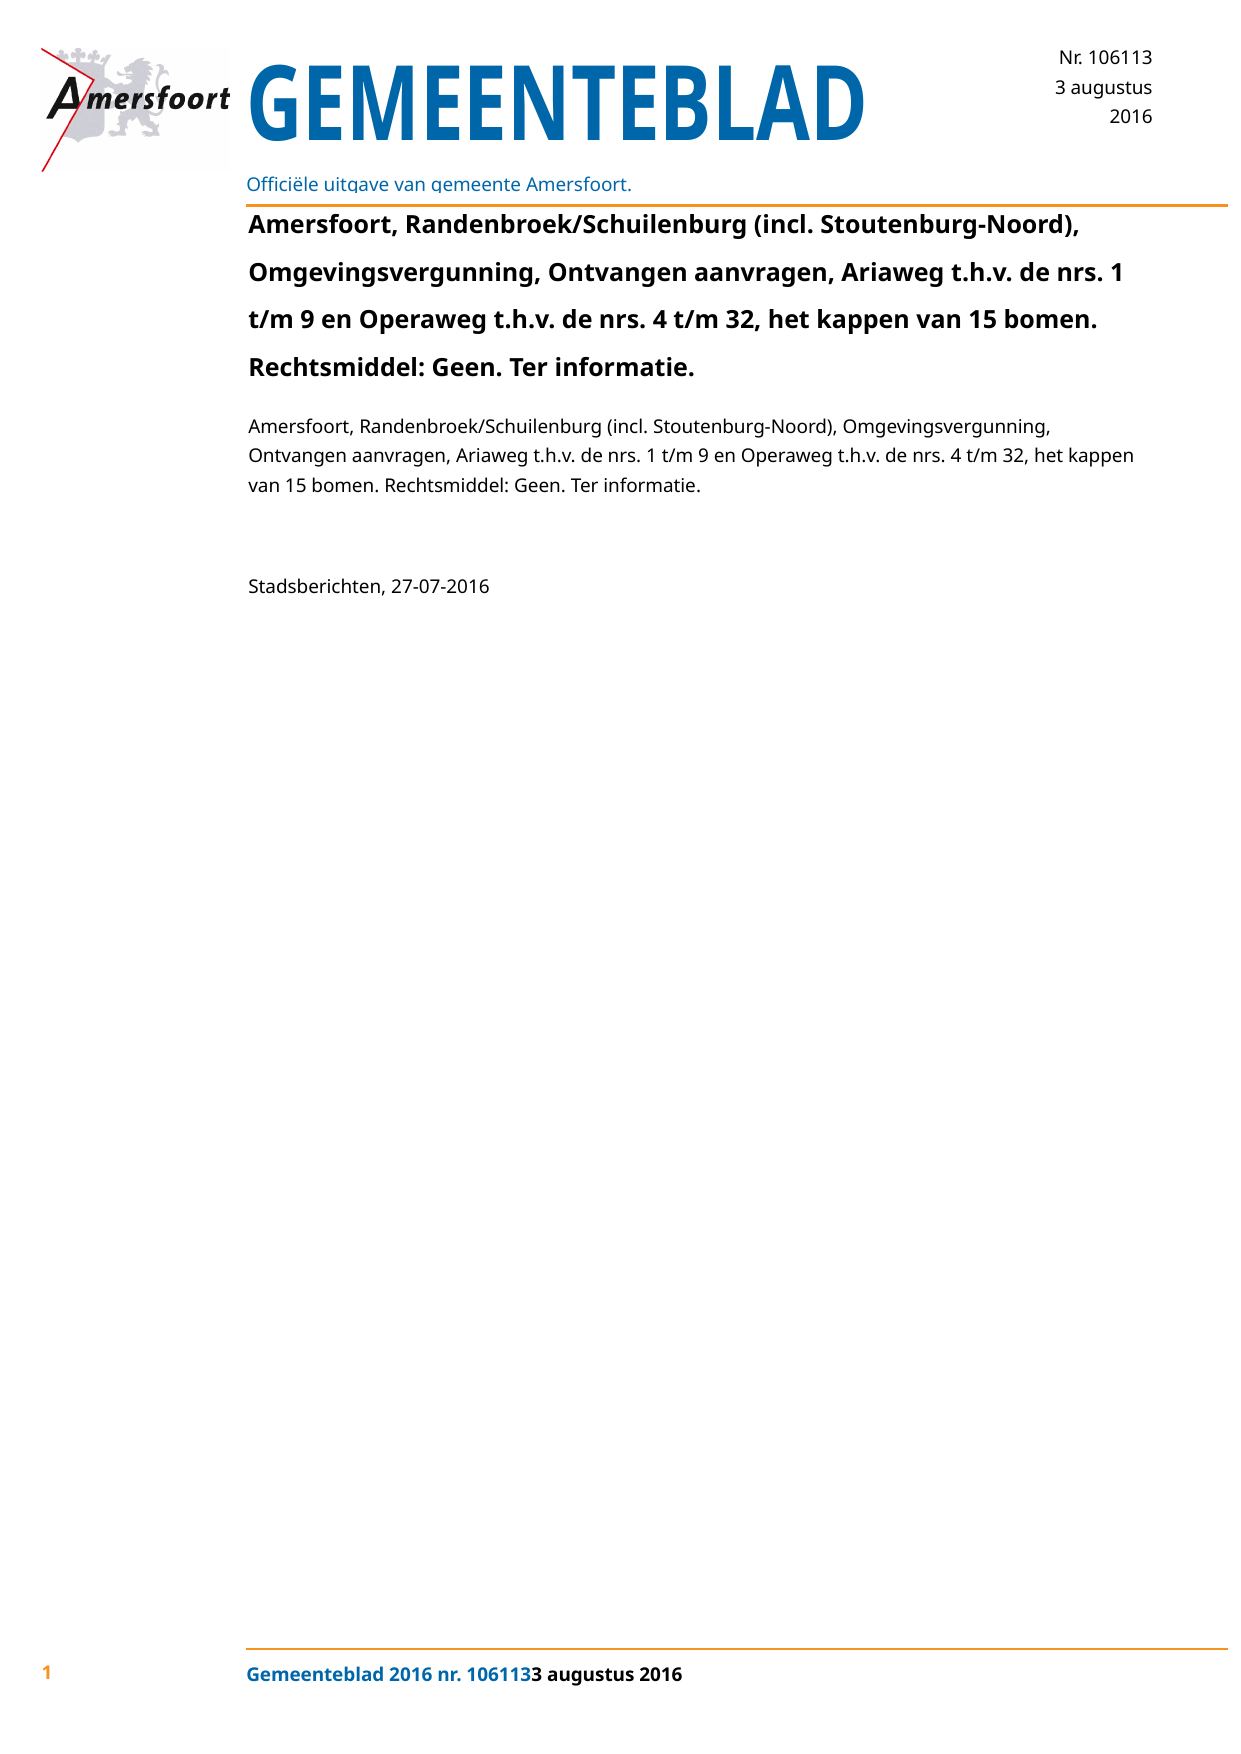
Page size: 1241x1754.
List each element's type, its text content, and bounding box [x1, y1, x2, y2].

text Stadsberichten, 27-07-2016 [248, 573, 1152, 599]
text Amersfoort, Randenbroek/Schuilenburg (incl. Stoutenburg-Noord), Omgevingsvergunning, Ontvangen aanvragen, Ariaweg t.h.v. de nrs. 1 t/m 9 en Operaweg t.h.v. de nrs. 4 t/m 32, het kappen van 15 bomen. Rechtsmiddel: Geen. Ter informatie. [248, 207, 1152, 384]
text Amersfoort, Randenbroek/Schuilenburg (incl. Stoutenburg-Noord), Omgevingsvergunning, Ontvangen aanvragen, Ariaweg t.h.v. de nrs. 1 t/m 9 en Operaweg t.h.v. de nrs. 4 t/m 32, het kappen van 15 bomen. Rechtsmiddel: Geen. Ter informatie. [248, 413, 1152, 498]
picture [41, 47, 231, 172]
